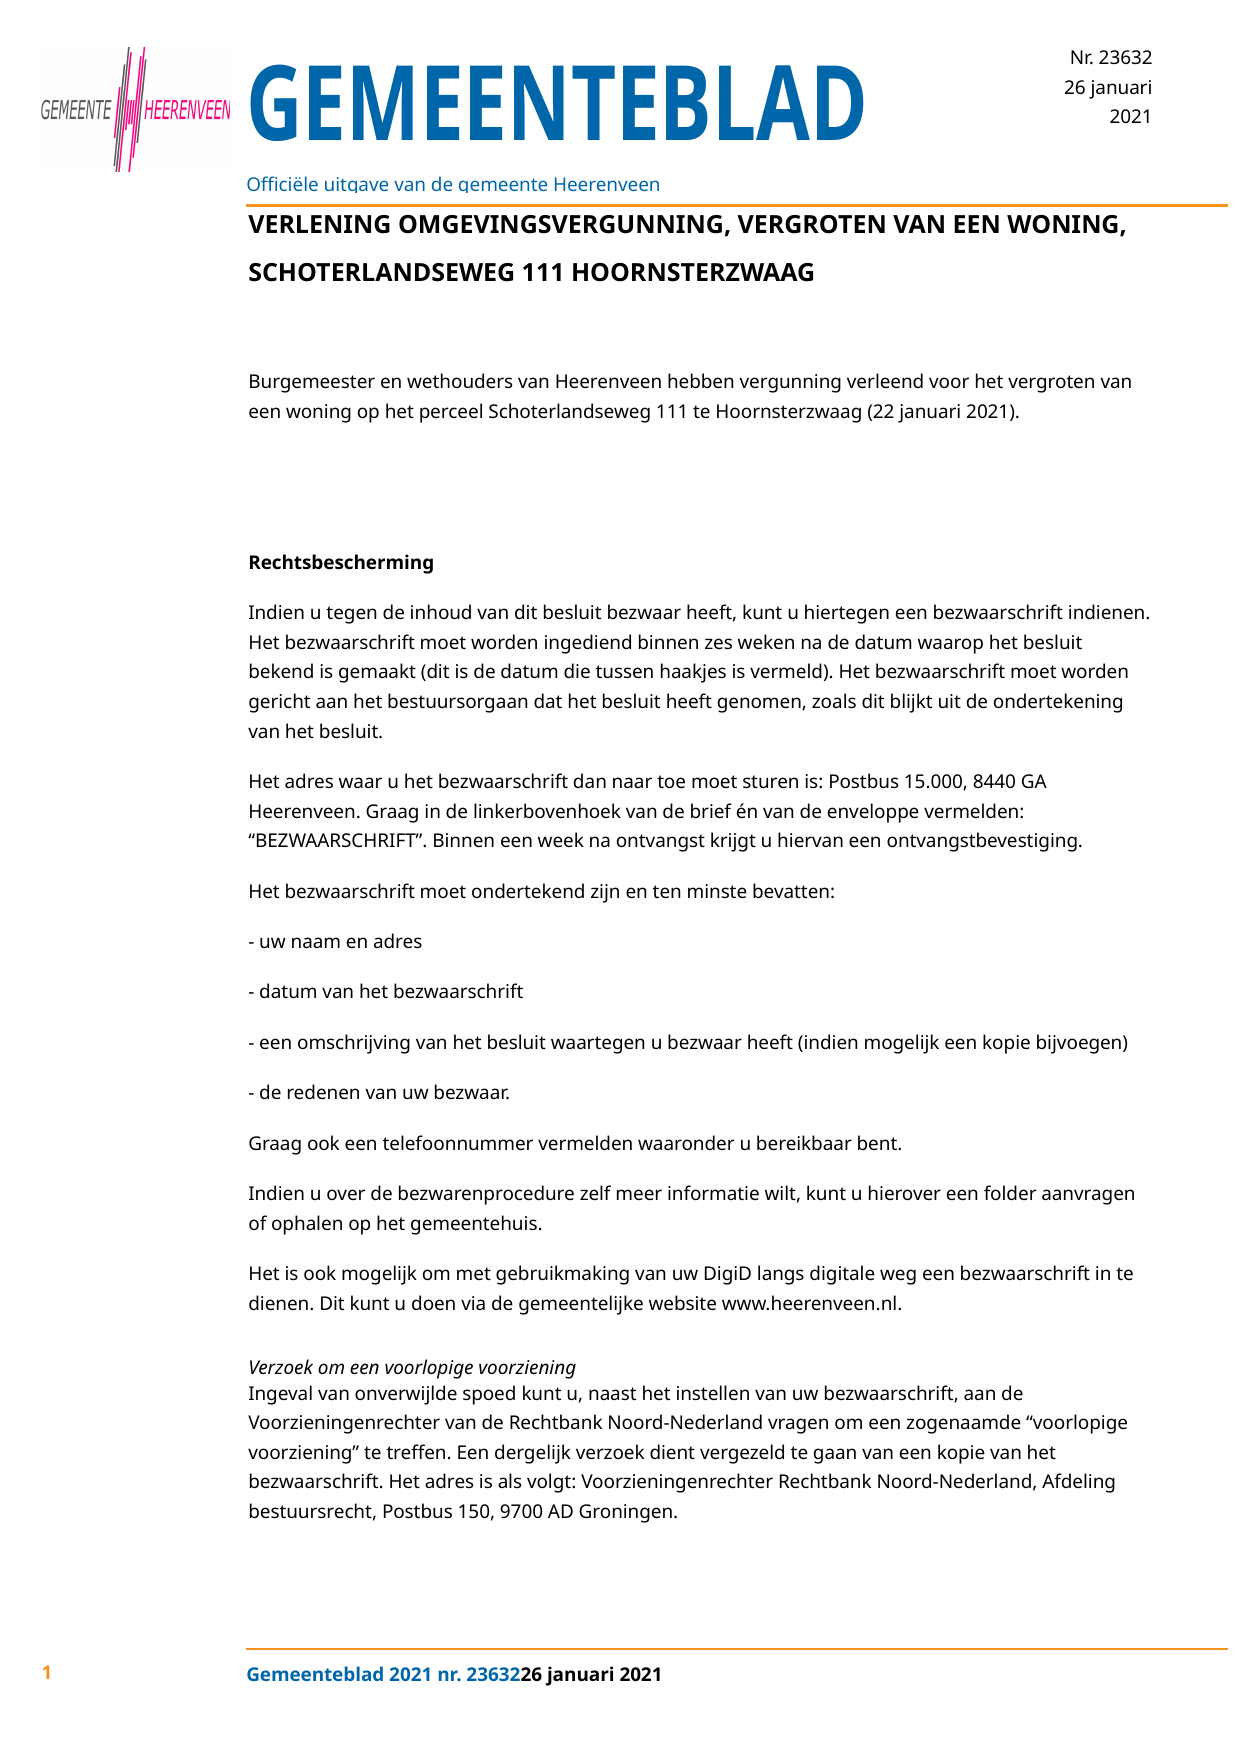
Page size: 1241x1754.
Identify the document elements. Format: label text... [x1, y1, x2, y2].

picture [41, 47, 231, 172]
text - de redenen van uw bezwaar. [248, 1079, 1152, 1105]
text Burgemeester en wethouders van Heerenveen hebben vergunning verleend voor het vergroten van een woning op het perceel Schoterlandseweg 111 te Hoornsterzwaag (22 januari 2021). [248, 368, 1152, 424]
text Indien u tegen de inhoud van dit besluit bezwaar heeft, kunt u hiertegen een bezwaarschrift indienen. Het bezwaarschrift moet worden ingediend binnen zes weken na de datum waarop het besluit bekend is gemaakt (dit is de datum die tussen haakjes is vermeld). Het bezwaarschrift moet worden gericht aan het bestuursorgaan dat het besluit heeft genomen, zoals dit blijkt uit de ondertekening van het besluit. [248, 599, 1152, 744]
text Het bezwaarschrift moet ondertekend zijn en ten minste bevatten: [248, 878, 1152, 904]
text - uw naam en adres [248, 928, 1152, 954]
text Verzoek om een voorlopige voorziening [248, 1354, 1152, 1380]
text VERLENING OMGEVINGSVERGUNNING, VERGROTEN VAN EEN WONING, SCHOTERLANDSEWEG 111 HOORNSTERZWAAG [248, 207, 1152, 288]
text Graag ook een telefoonnummer vermelden waaronder u bereikbaar bent. [248, 1130, 1152, 1156]
text Indien u over de bezwarenprocedure zelf meer informatie wilt, kunt u hierover een folder aanvragen of ophalen op het gemeentehuis. [248, 1180, 1152, 1236]
text Ingeval van onverwijlde spoed kunt u, naast het instellen van uw bezwaarschrift, aan de Voorzieningenrechter van de Rechtbank Noord-Nederland vragen om een zogenaamde “voorlopige voorziening” te treffen. Een dergelijk verzoek dient vergezeld te gaan van een kopie van het bezwaarschrift. Het adres is als volgt: Voorzieningenrechter Rechtbank Noord-Nederland, Afdeling bestuursrecht, Postbus 150, 9700 AD Groningen. [248, 1380, 1152, 1524]
text Het adres waar u het bezwaarschrift dan naar toe moet sturen is: Postbus 15.000, 8440 GA Heerenveen. Graag in de linkerbovenhoek van de brief én van de enveloppe vermelden: “BEZWAARSCHRIFT”. Binnen een week na ontvangst krijgt u hiervan een ontvangstbevestiging. [248, 768, 1152, 853]
text Het is ook mogelijk om met gebruikmaking van uw DigiD langs digitale weg een bezwaarschrift in te dienen. Dit kunt u doen via de gemeentelijke website www.heerenveen.nl. [248, 1260, 1152, 1316]
text - een omschrijving van het besluit waartegen u bezwaar heeft (indien mogelijk een kopie bijvoegen) [248, 1029, 1152, 1055]
text Rechtsbescherming [248, 549, 1152, 575]
text - datum van het bezwaarschrift [248, 979, 1152, 1004]
